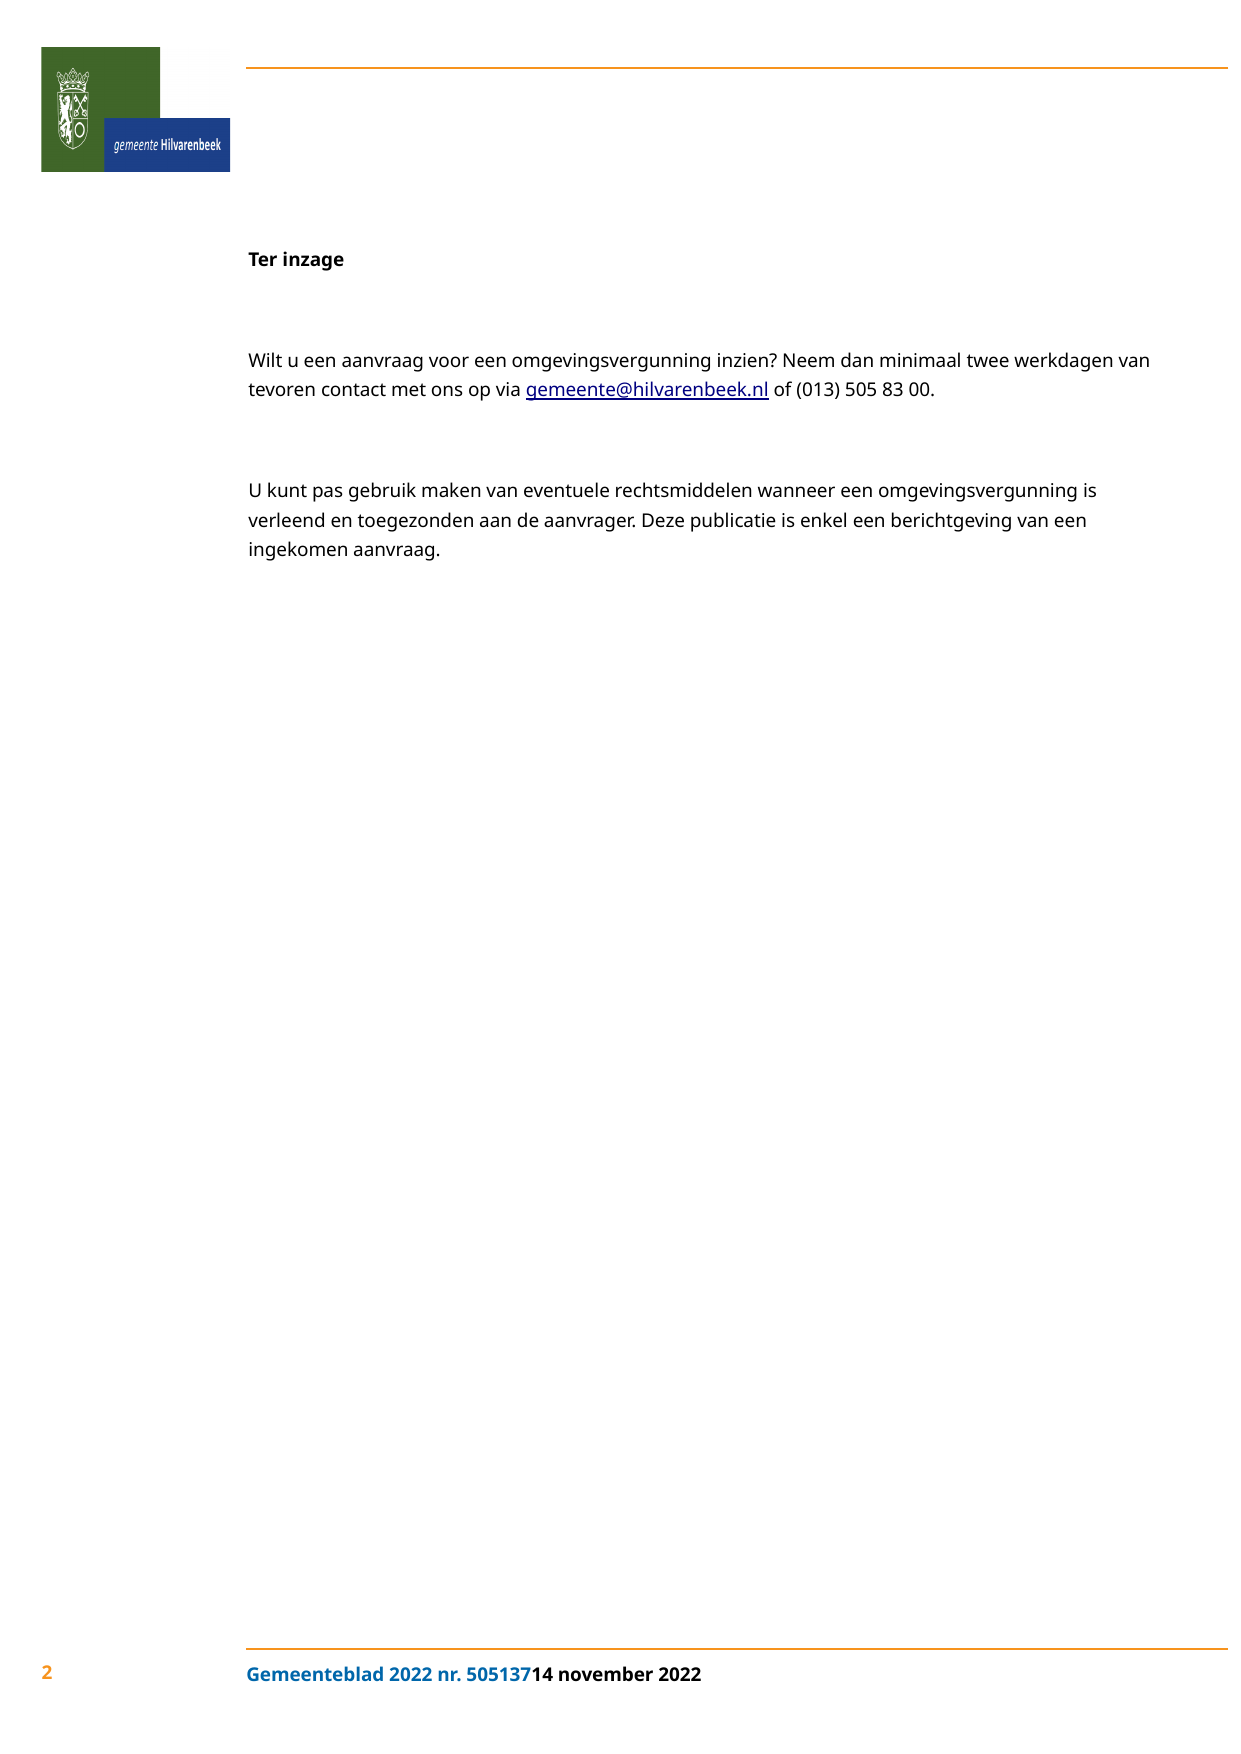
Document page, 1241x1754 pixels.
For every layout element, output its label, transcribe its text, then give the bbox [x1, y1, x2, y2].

text Ter inzage [248, 246, 1152, 272]
text U kunt pas gebruik maken van eventuele rechtsmiddelen wanneer een omgevingsvergunning is verleend en toegezonden aan de aanvrager. Deze publicatie is enkel een berichtgeving van een ingekomen aanvraag. [248, 477, 1152, 562]
text Wilt u een aanvraag voor een omgevingsvergunning inzien? Neem dan minimaal twee werkdagen van tevoren contact met ons op via gemeente@hilvarenbeek.nl of (013) 505 83 00. [248, 347, 1152, 402]
picture [41, 47, 231, 172]
